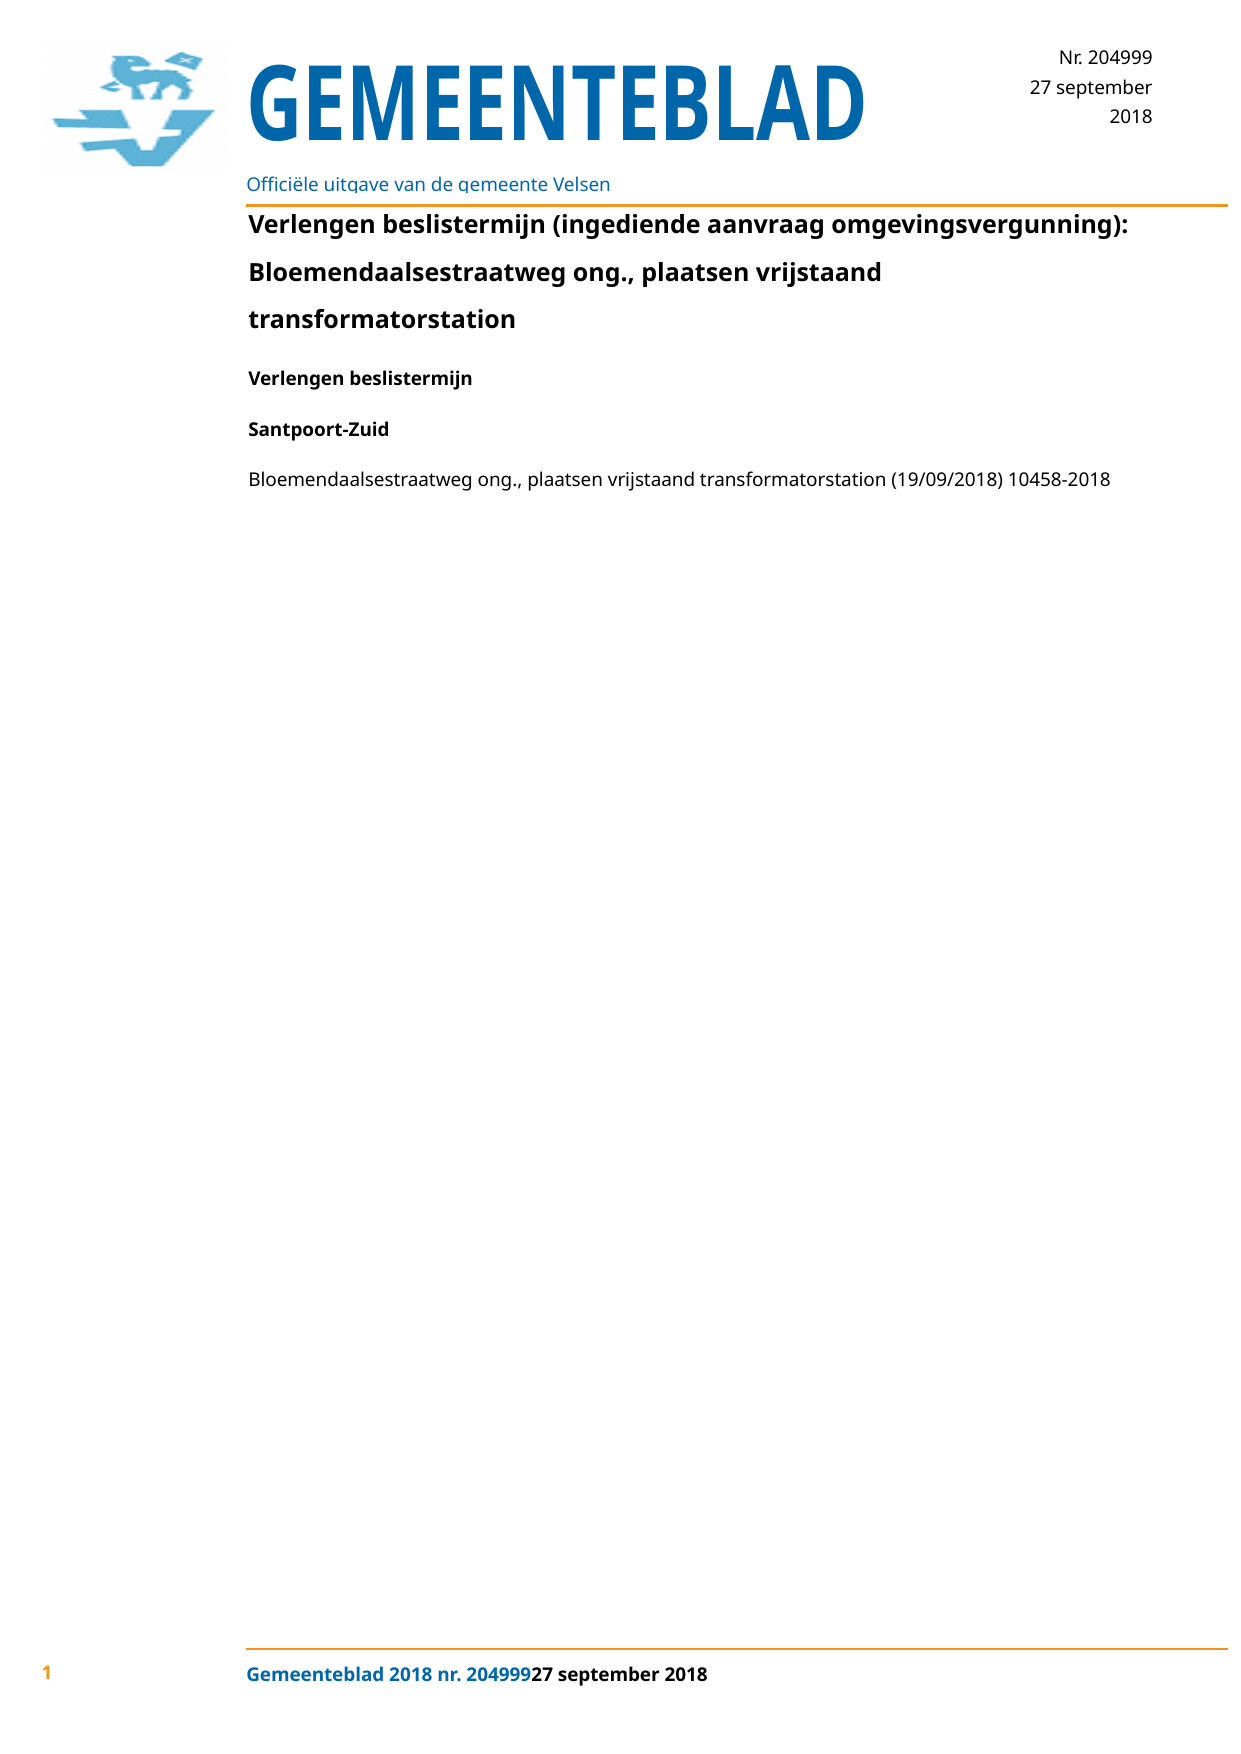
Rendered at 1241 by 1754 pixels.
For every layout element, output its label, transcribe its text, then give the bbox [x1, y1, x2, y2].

text Verlengen beslistermijn [248, 366, 1152, 391]
picture [41, 47, 231, 172]
text Verlengen beslistermijn (ingediende aanvraag omgevingsvergunning): Bloemendaalsestraatweg ong., plaatsen vrijstaand transformatorstation [248, 207, 1152, 336]
text Bloemendaalsestraatweg ong., plaatsen vrijstaand transformatorstation (19/09/2018) 10458-2018 [248, 466, 1152, 492]
text Santpoort-Zuid [248, 416, 1152, 442]
